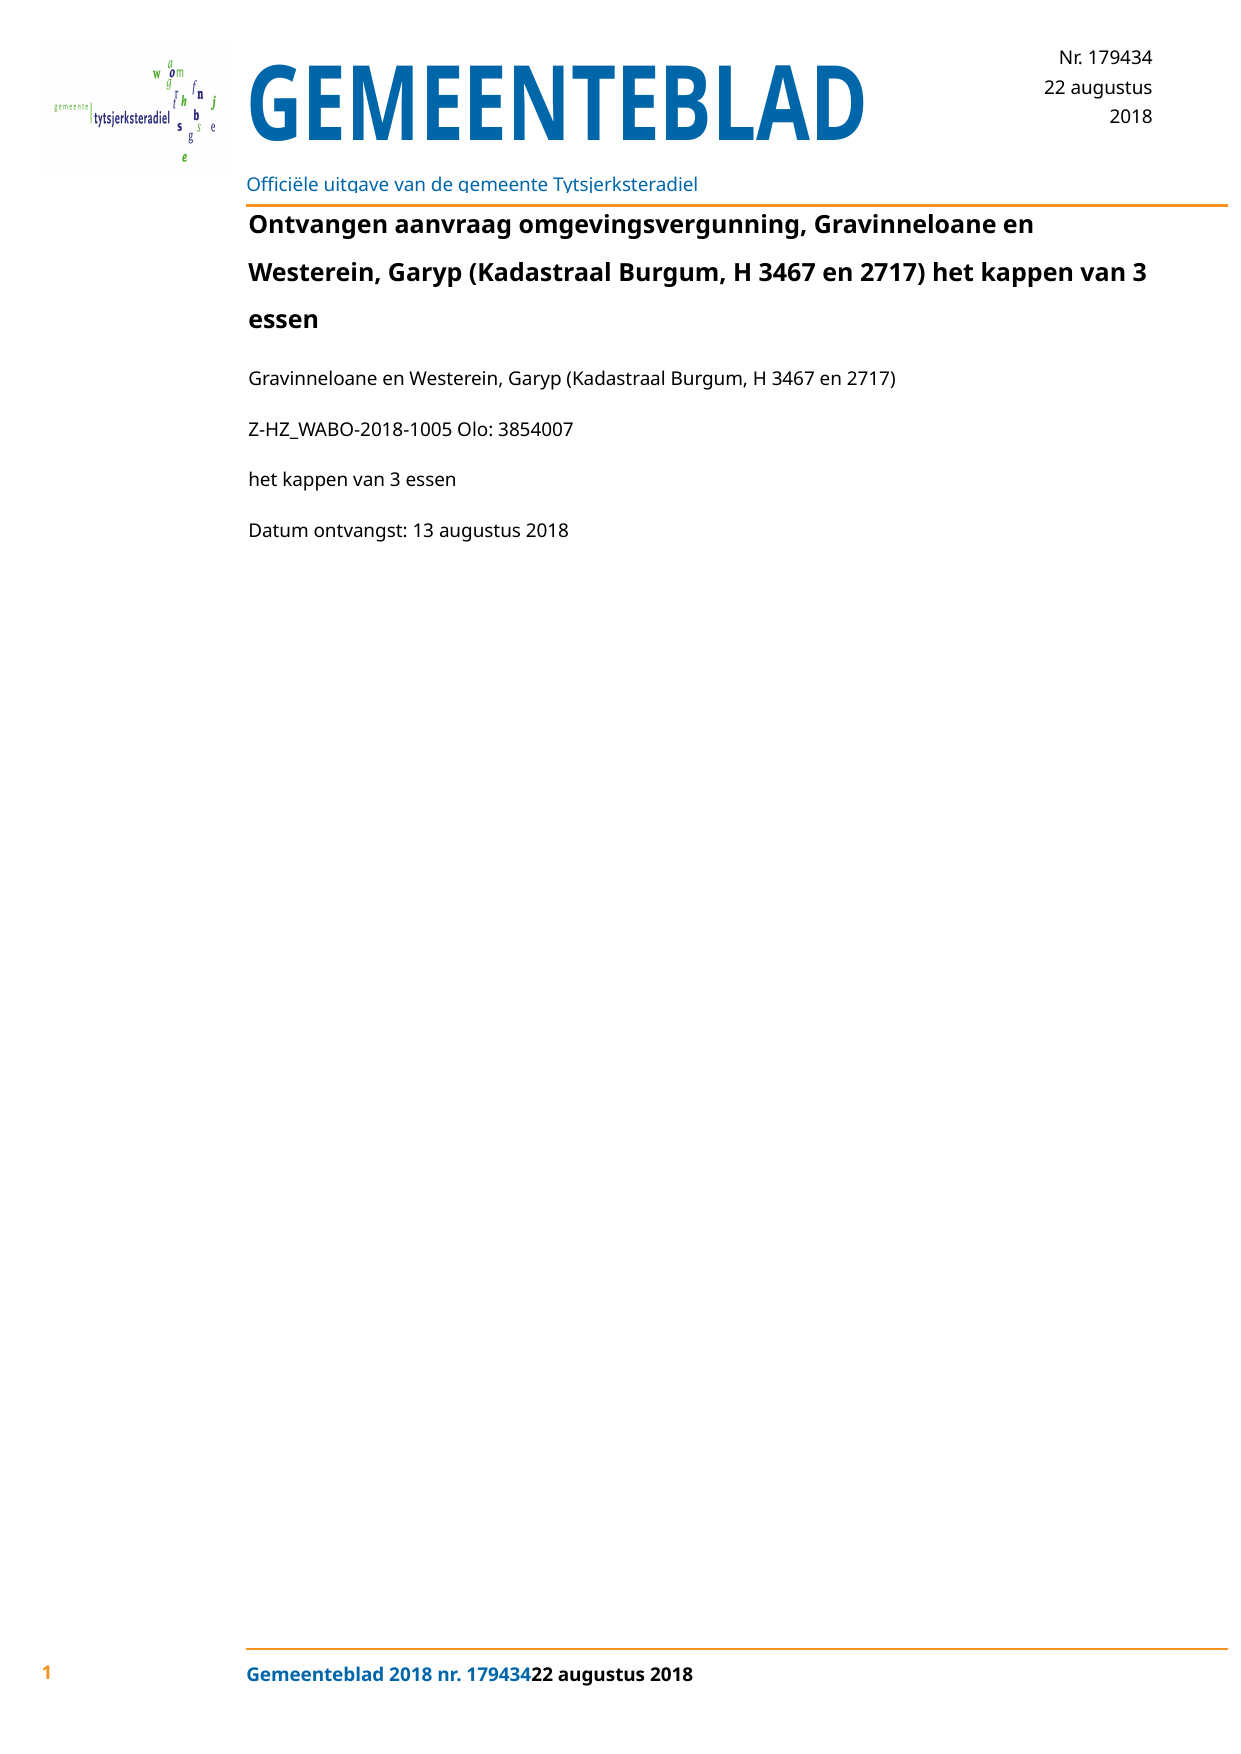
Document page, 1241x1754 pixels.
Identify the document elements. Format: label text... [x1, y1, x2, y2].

text Ontvangen aanvraag omgevingsvergunning, Gravinneloane en Westerein, Garyp (Kadastraal Burgum, H 3467 en 2717) het kappen van 3 essen [248, 207, 1152, 336]
picture [41, 47, 231, 172]
text Datum ontvangst: 13 augustus 2018 [248, 517, 1152, 542]
text Gravinneloane en Westerein, Garyp (Kadastraal Burgum, H 3467 en 2717) [248, 366, 1152, 391]
text Z-HZ_WABO-2018-1005 Olo: 3854007 [248, 416, 1152, 442]
text het kappen van 3 essen [248, 466, 1152, 492]
